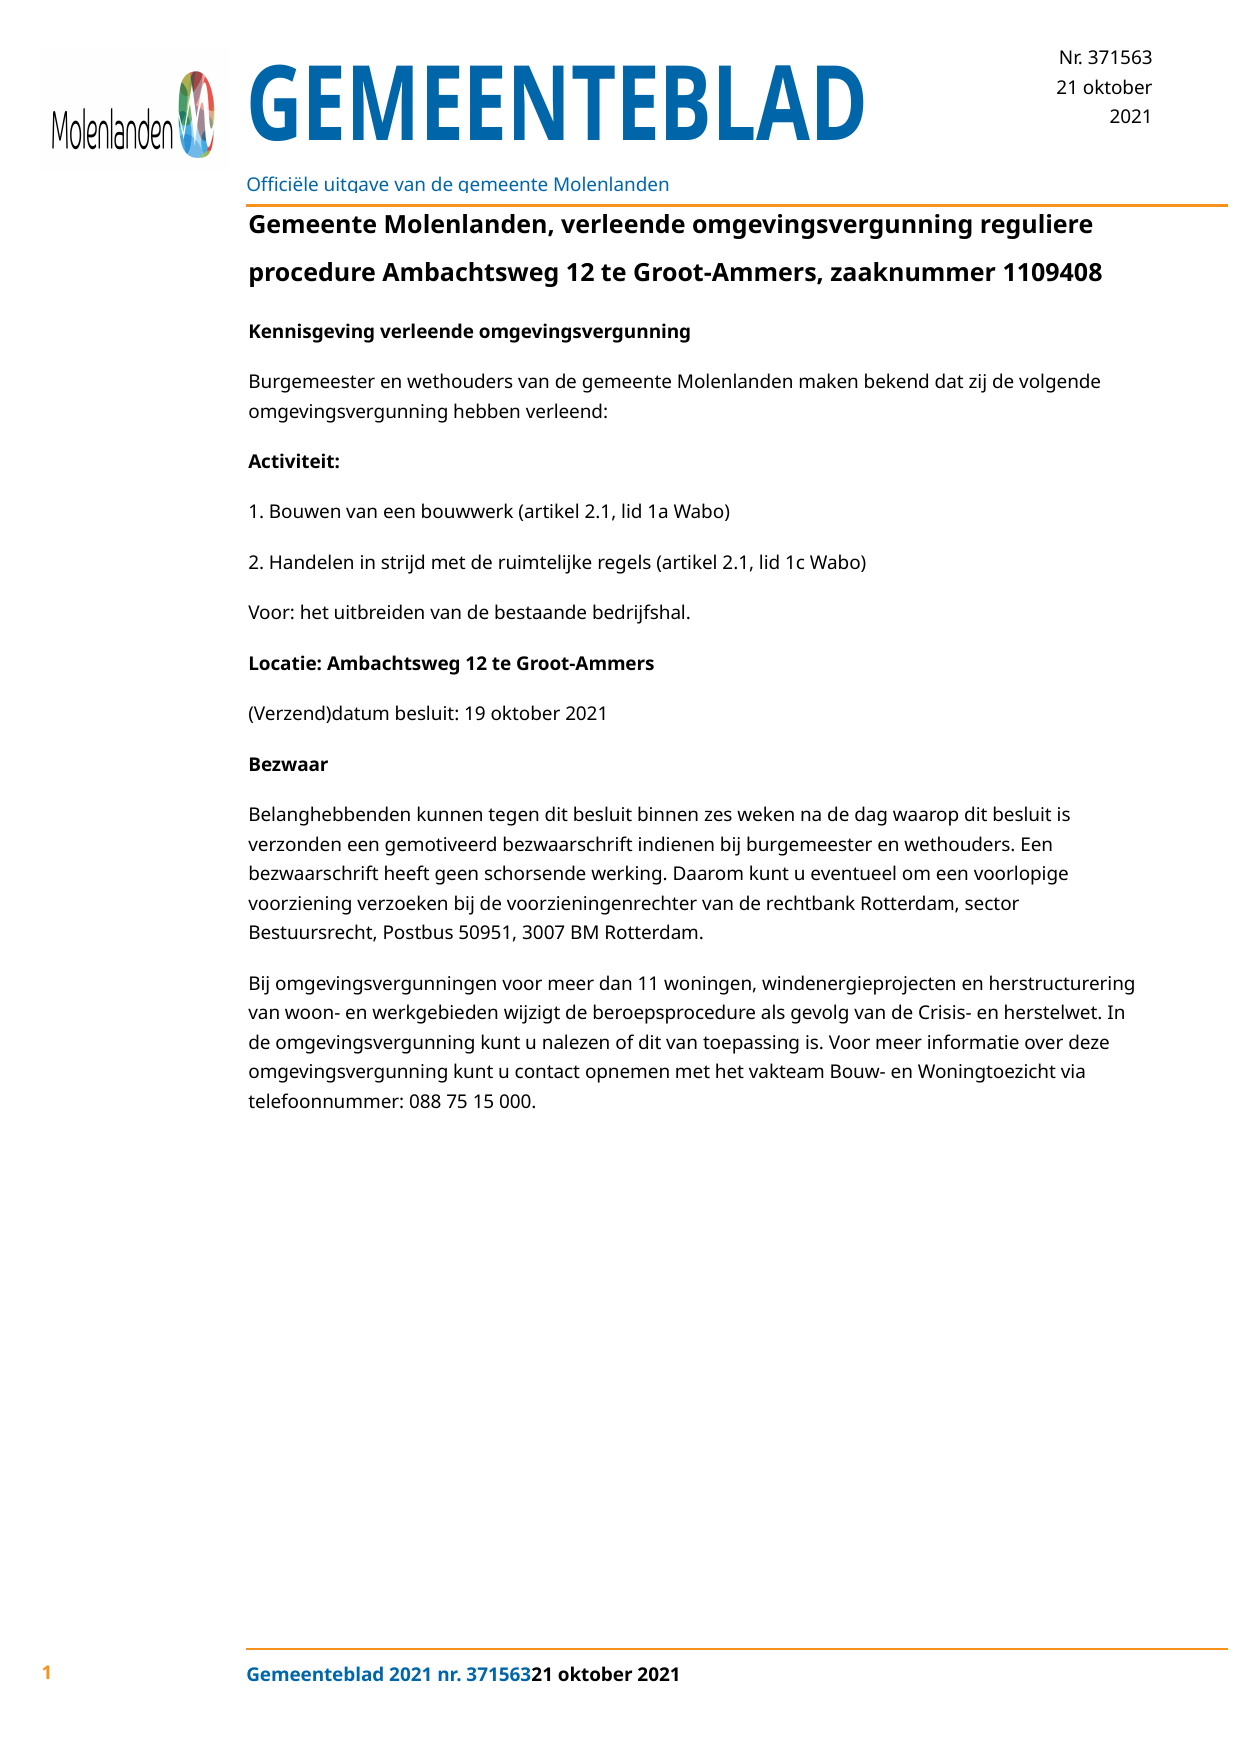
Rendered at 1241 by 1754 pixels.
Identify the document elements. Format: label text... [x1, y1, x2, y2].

text Burgemeester en wethouders van de gemeente Molenlanden maken bekend dat zij de volgende omgevingsvergunning hebben verleend: [248, 368, 1152, 424]
text Bij omgevingsvergunningen voor meer dan 11 woningen, windenergieprojecten en herstructurering van woon- en werkgebieden wijzigt de beroepsprocedure als gevolg van de Crisis- en herstelwet. In de omgevingsvergunning kunt u nalezen of dit van toepassing is. Voor meer informatie over deze omgevingsvergunning kunt u contact opnemen met het vakteam Bouw- en Woningtoezicht via telefoonnummer: 088 75 15 000. [248, 970, 1152, 1114]
text Locatie: Ambachtsweg 12 te Groot-Ammers [248, 650, 1152, 676]
text Gemeente Molenlanden, verleende omgevingsvergunning reguliere procedure Ambachtsweg 12 te Groot-Ammers, zaaknummer 1109408 [248, 207, 1152, 288]
text (Verzend)datum besluit: 19 oktober 2021 [248, 700, 1152, 726]
text 2. Handelen in strijd met de ruimtelijke regels (artikel 2.1, lid 1c Wabo) [248, 549, 1152, 575]
text Activiteit: [248, 448, 1152, 474]
text Voor: het uitbreiden van de bestaande bedrijfshal. [248, 599, 1152, 625]
text Bezwaar [248, 751, 1152, 777]
text 1. Bouwen van een bouwwerk (artikel 2.1, lid 1a Wabo) [248, 499, 1152, 524]
text Kennisgeving verleende omgevingsvergunning [248, 318, 1152, 344]
text Belanghebbenden kunnen tegen dit besluit binnen zes weken na de dag waarop dit besluit is verzonden een gemotiveerd bezwaarschrift indienen bij burgemeester en wethouders. Een bezwaarschrift heeft geen schorsende werking. Daarom kunt u eventueel om een voorlopige voorziening verzoeken bij de voorzieningenrechter van de rechtbank Rotterdam, sector Bestuursrecht, Postbus 50951, 3007 BM Rotterdam. [248, 801, 1152, 945]
picture [41, 47, 231, 172]
